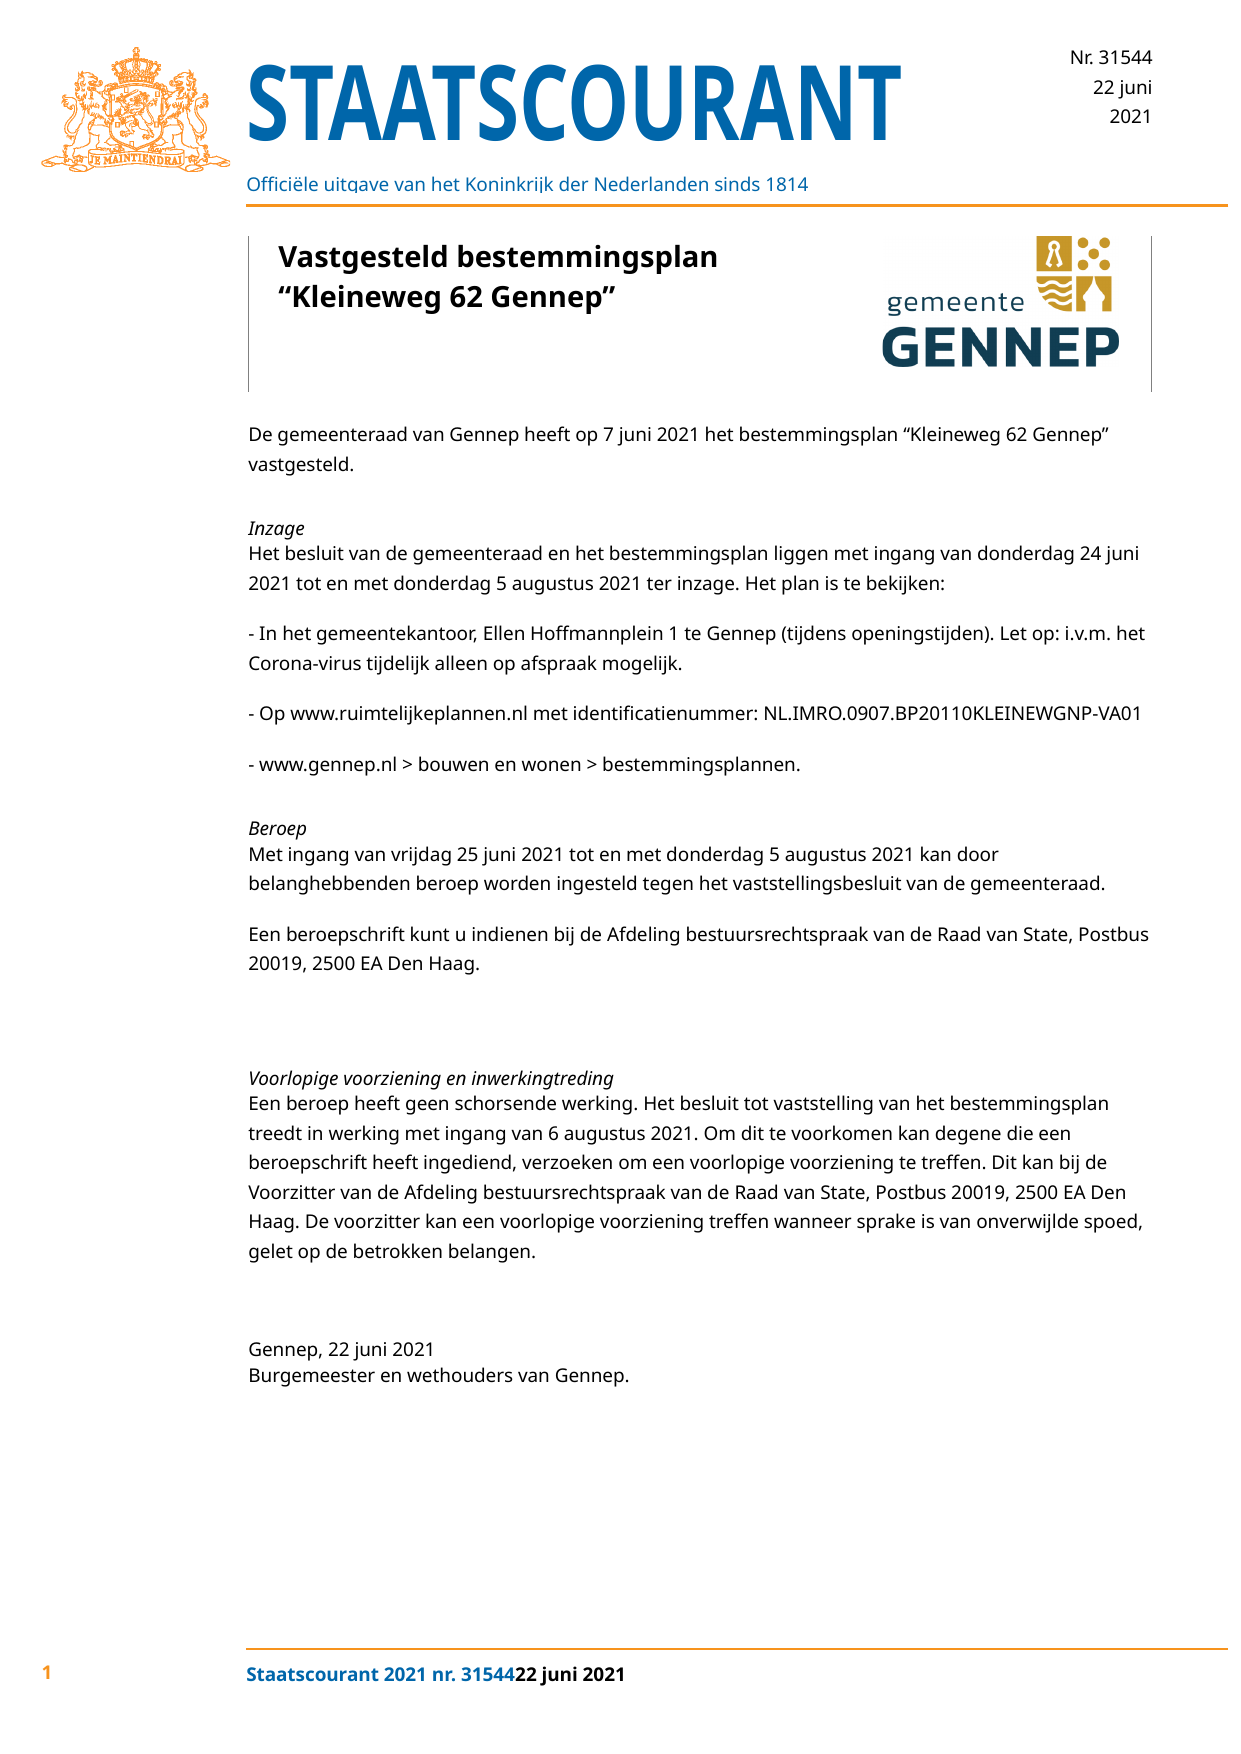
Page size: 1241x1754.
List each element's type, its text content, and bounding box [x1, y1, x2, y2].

picture [882, 236, 1119, 367]
picture [41, 47, 231, 172]
text Met ingang van vrijdag 25 juni 2021 tot en met donderdag 5 augustus 2021 kan door belanghebbenden beroep worden ingesteld tegen het vaststellingsbesluit van de gemeenteraad. [248, 841, 1152, 896]
text - www.gennep.nl > bouwen en wonen > bestemmingsplannen. [248, 751, 1152, 777]
text Het besluit van de gemeenteraad en het bestemmingsplan liggen met ingang van donderdag 24 juni 2021 tot en met donderdag 5 augustus 2021 ter inzage. Het plan is te bekijken: [248, 541, 1152, 596]
text Voorlopige voorziening en inwerkingtreding [248, 1065, 1152, 1090]
text - In het gemeentekantoor, Ellen Hoffmannplein 1 te Gennep (tijdens openingstijden). Let op: i.v.m. het Corona-virus tijdelijk alleen op afspraak mogelijk. [248, 621, 1152, 676]
text Gennep, 22 juni 2021 [248, 1337, 1152, 1362]
text Een beroep heeft geen schorsende werking. Het besluit tot vaststelling van het bestemmingsplan treedt in werking met ingang van 6 augustus 2021. Om dit te voorkomen kan degene die een beroepschrift heeft ingediend, verzoeken om een voorlopige voorziening te treffen. Dit kan bij de Voorzitter van de Afdeling bestuursrechtspraak van de Raad van State, Postbus 20019, 2500 EA Den Haag. De voorzitter kan een voorlopige voorziening treffen wanneer sprake is van onverwijlde spoed, gelet op de betrokken belangen. [248, 1090, 1152, 1264]
text Burgemeester en wethouders van Gennep. [248, 1362, 1152, 1388]
table_header [850, 236, 1151, 392]
text De gemeenteraad van Gennep heeft op 7 juni 2021 het bestemmingsplan “Kleineweg 62 Gennep” vastgesteld. [248, 421, 1152, 477]
text Inzage [248, 515, 1152, 541]
table_header Vastgesteld bestemmingsplan “Kleineweg 62 Gennep” [249, 236, 850, 392]
text Een beroepschrift kunt u indienen bij de Afdeling bestuursrechtspraak van de Raad van State, Postbus 20019, 2500 EA Den Haag. [248, 921, 1152, 976]
text Beroep [248, 815, 1152, 841]
text - Op www.ruimtelijkeplannen.nl met identificatienummer: NL.IMRO.0907.BP20110KLEINEWGNP-VA01 [248, 701, 1152, 726]
